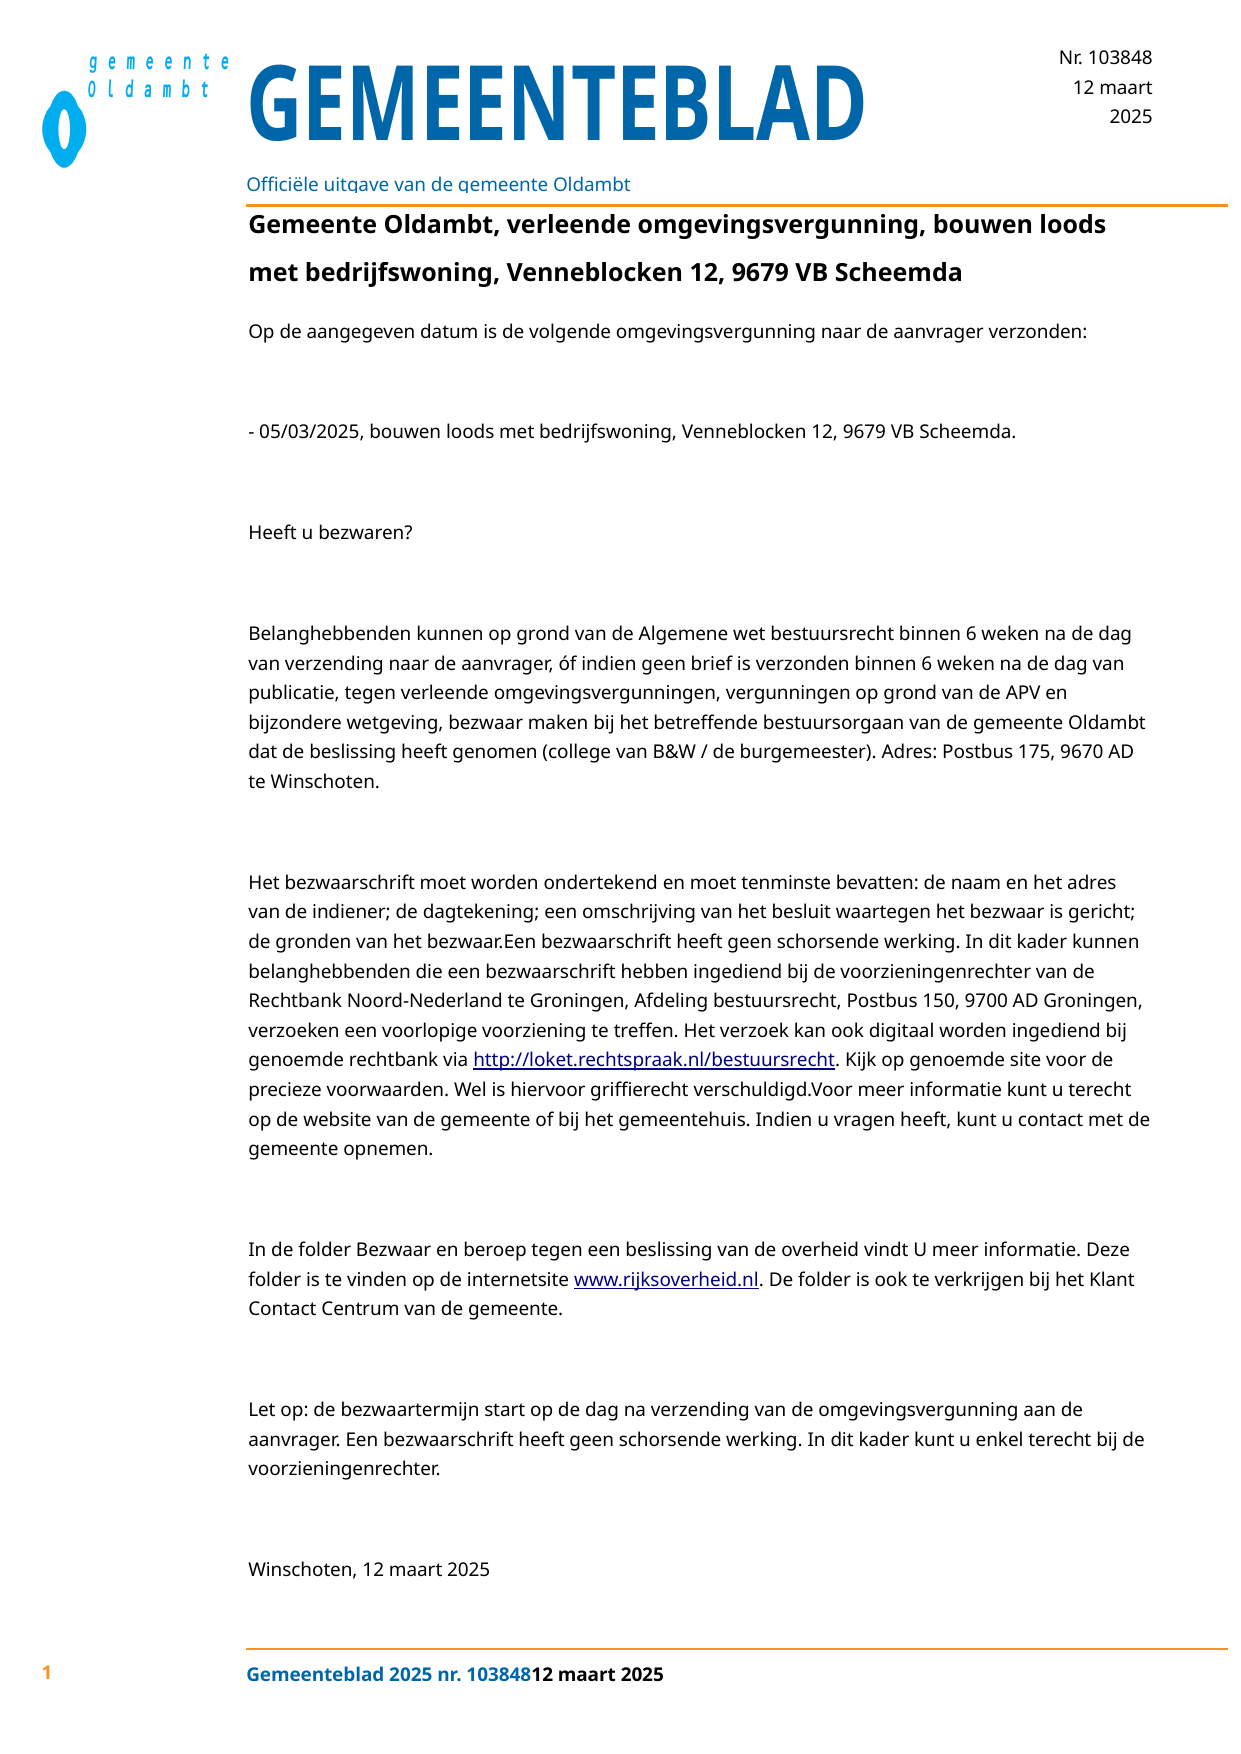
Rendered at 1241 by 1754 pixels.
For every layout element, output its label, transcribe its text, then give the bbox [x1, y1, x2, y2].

text In de folder Bezwaar en beroep tegen een beslissing van de overheid vindt U meer informatie. Deze folder is te vinden op de internetsite www.rijksoverheid.nl. De folder is ook te verkrijgen bij het Klant Contact Centrum van de gemeente. [248, 1236, 1152, 1321]
text Gemeente Oldambt, verleende omgevingsvergunning, bouwen loods met bedrijfswoning, Venneblocken 12, 9679 VB Scheemda [248, 207, 1152, 288]
text Heeft u bezwaren? [248, 519, 1152, 545]
text Het bezwaarschrift moet worden ondertekend en moet tenminste bevatten: de naam en het adres van de indiener; de dagtekening; een omschrijving van het besluit waartegen het bezwaar is gericht; de gronden van het bezwaar.Een bezwaarschrift heeft geen schorsende werking. In dit kader kunnen belanghebbenden die een bezwaarschrift hebben ingediend bij de voorzieningenrechter van de Rechtbank Noord-Nederland te Groningen, Afdeling bestuursrecht, Postbus 150, 9700 AD Groningen, verzoeken een voorlopige voorziening te treffen. Het verzoek kan ook digitaal worden ingediend bij genoemde rechtbank via http://loket.rechtspraak.nl/bestuursrecht. Kijk op genoemde site voor de precieze voorwaarden. Wel is hiervoor griffierecht verschuldigd.Voor meer informatie kunt u terecht op de website van de gemeente of bij het gemeentehuis. Indien u vragen heeft, kunt u contact met de gemeente opnemen. [248, 869, 1152, 1161]
text Op de aangegeven datum is de volgende omgevingsvergunning naar de aanvrager verzonden: [248, 318, 1152, 344]
picture [41, 47, 231, 172]
text - 05/03/2025, bouwen loods met bedrijfswoning, Venneblocken 12, 9679 VB Scheemda. [248, 419, 1152, 444]
text Winschoten, 12 maart 2025 [248, 1556, 1152, 1582]
text Let op: de bezwaartermijn start op de dag na verzending van de omgevingsvergunning aan de aanvrager. Een bezwaarschrift heeft geen schorsende werking. In dit kader kunt u enkel terecht bij de voorzieningenrechter. [248, 1396, 1152, 1481]
text Belanghebbenden kunnen op grond van de Algemene wet bestuursrecht binnen 6 weken na de dag van verzending naar de aanvrager, óf indien geen brief is verzonden binnen 6 weken na de dag van publicatie, tegen verleende omgevingsvergunningen, vergunningen op grond van de APV en bijzondere wetgeving, bezwaar maken bij het betreffende bestuursorgaan van de gemeente Oldambt dat de beslissing heeft genomen (college van B&W / de burgemeester). Adres: Postbus 175, 9670 AD te Winschoten. [248, 620, 1152, 794]
